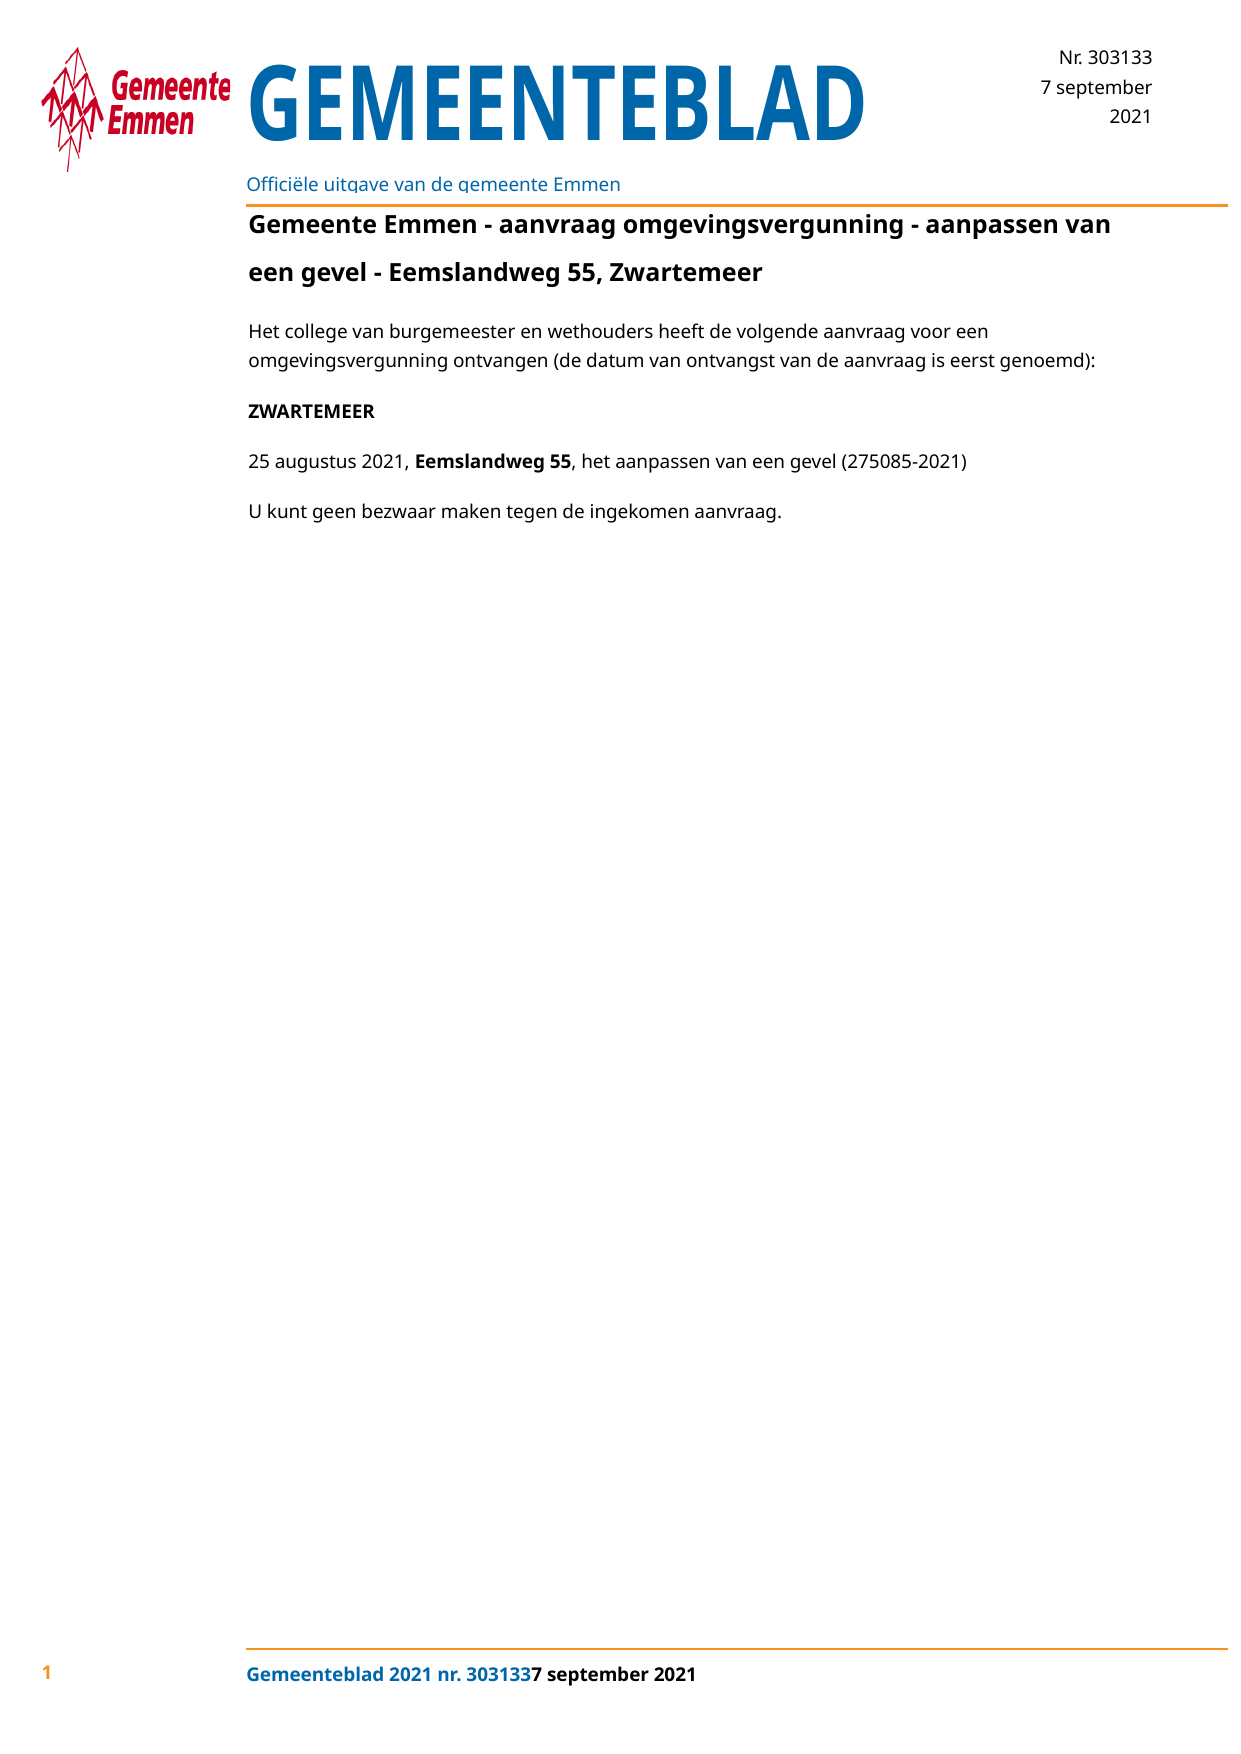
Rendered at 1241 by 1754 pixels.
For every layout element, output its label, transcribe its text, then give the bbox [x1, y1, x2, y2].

text ZWARTEMEER [248, 398, 1152, 424]
picture [41, 47, 231, 172]
text Het college van burgemeester en wethouders heeft de volgende aanvraag voor een omgevingsvergunning ontvangen (de datum van ontvangst van de aanvraag is eerst genoemd): [248, 318, 1152, 373]
text U kunt geen bezwaar maken tegen de ingekomen aanvraag. [248, 499, 1152, 524]
text 25 augustus 2021, Eemslandweg 55, het aanpassen van een gevel (275085-2021) [248, 448, 1152, 474]
text Gemeente Emmen - aanvraag omgevingsvergunning - aanpassen van een gevel - Eemslandweg 55, Zwartemeer [248, 207, 1152, 288]
